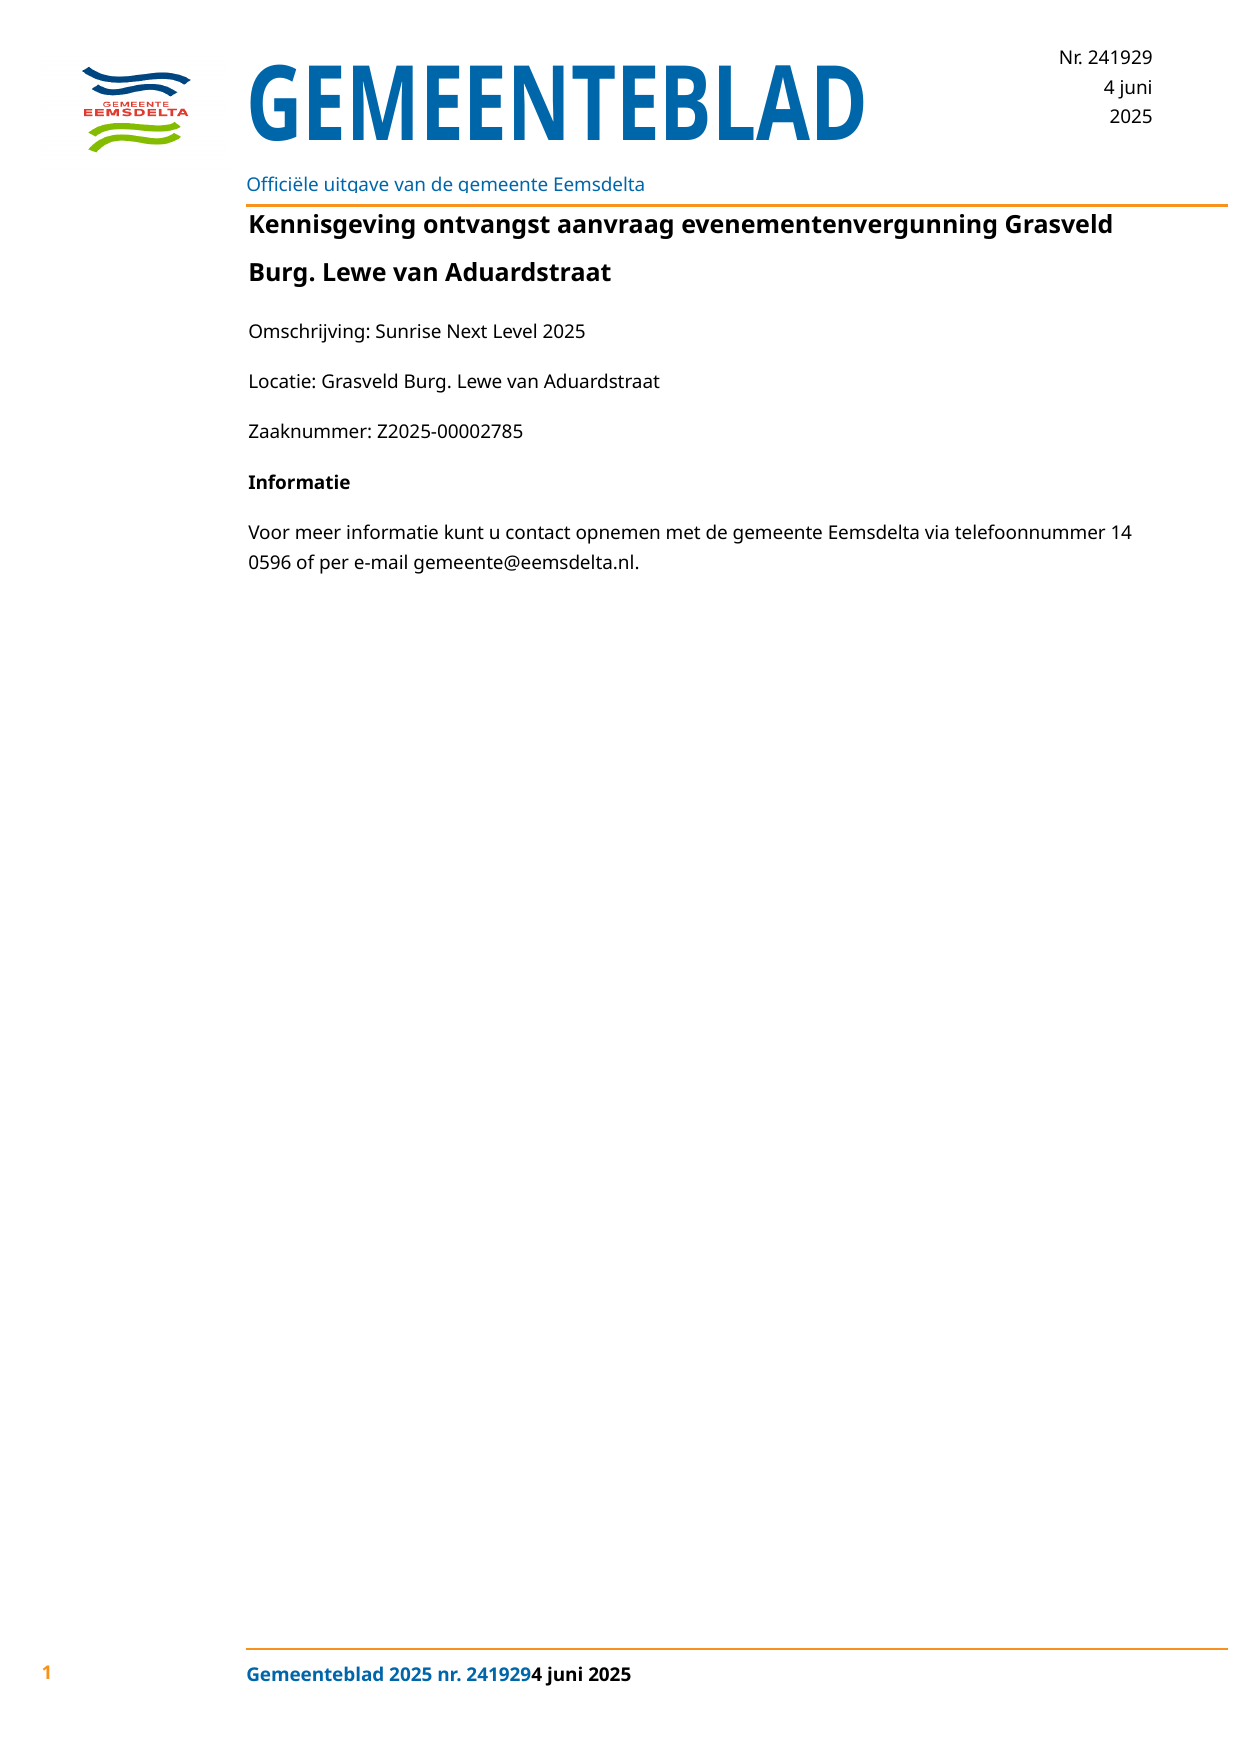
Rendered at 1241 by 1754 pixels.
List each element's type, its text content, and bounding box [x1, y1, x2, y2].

text Kennisgeving ontvangst aanvraag evenementenvergunning Grasveld Burg. Lewe van Aduardstraat [248, 207, 1152, 288]
picture [41, 47, 231, 172]
text Zaaknummer: Z2025-00002785 [248, 419, 1152, 444]
text Locatie: Grasveld Burg. Lewe van Aduardstraat [248, 368, 1152, 394]
text Voor meer informatie kunt u contact opnemen met de gemeente Eemsdelta via telefoonnummer 14 0596 of per e-mail gemeente@eemsdelta.nl. [248, 519, 1152, 575]
text Omschrijving: Sunrise Next Level 2025 [248, 318, 1152, 344]
text Informatie [248, 469, 1152, 495]
